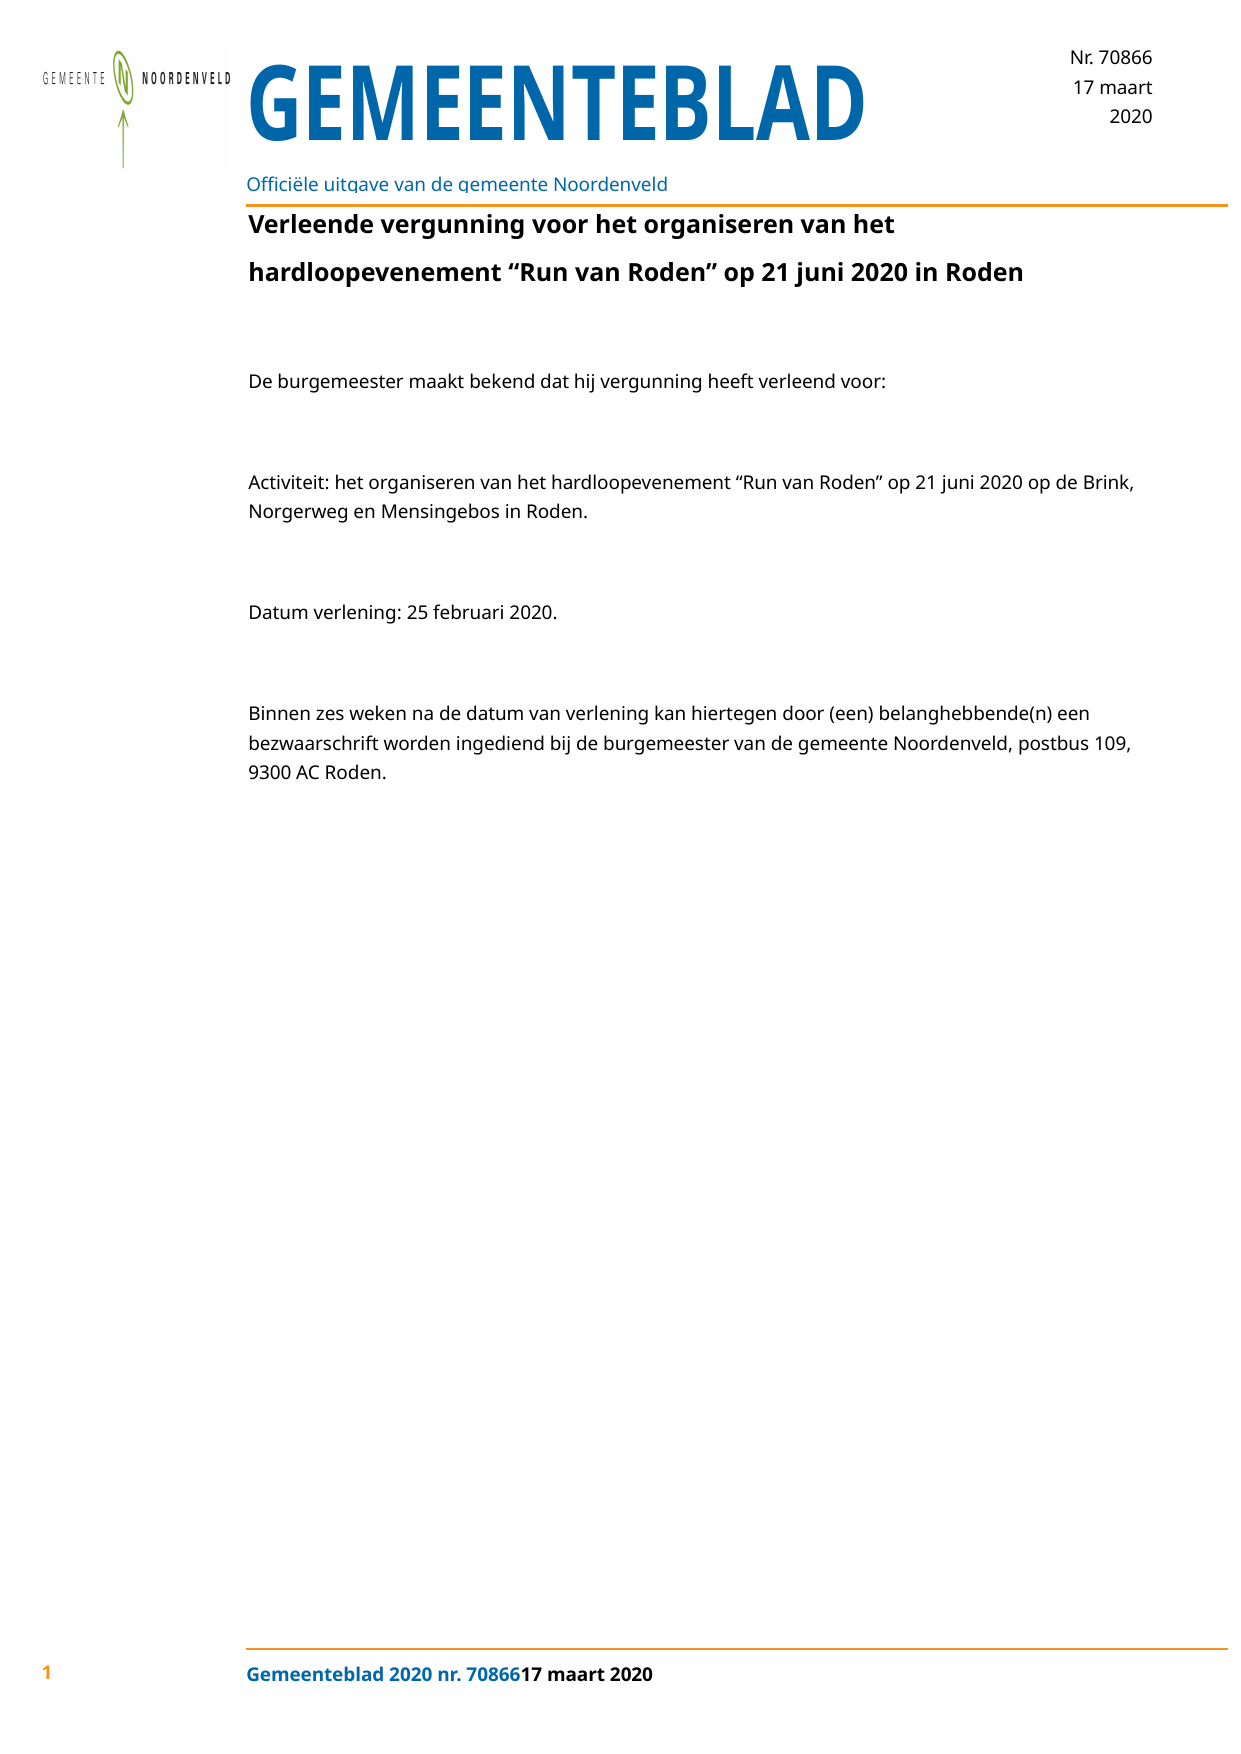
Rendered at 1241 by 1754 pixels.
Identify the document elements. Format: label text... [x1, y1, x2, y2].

text Verleende vergunning voor het organiseren van het hardloopevenement “Run van Roden” op 21 juni 2020 in Roden [248, 207, 1152, 288]
text De burgemeester maakt bekend dat hij vergunning heeft verleend voor: [248, 368, 1152, 394]
picture [41, 47, 231, 172]
text Binnen zes weken na de datum van verlening kan hiertegen door (een) belanghebbende(n) een bezwaarschrift worden ingediend bij de burgemeester van de gemeente Noordenveld, postbus 109, 9300 AC Roden. [248, 700, 1152, 785]
text Activiteit: het organiseren van het hardloopevenement “Run van Roden” op 21 juni 2020 op de Brink, Norgerweg en Mensingebos in Roden. [248, 469, 1152, 524]
text Datum verlening: 25 februari 2020. [248, 599, 1152, 625]
